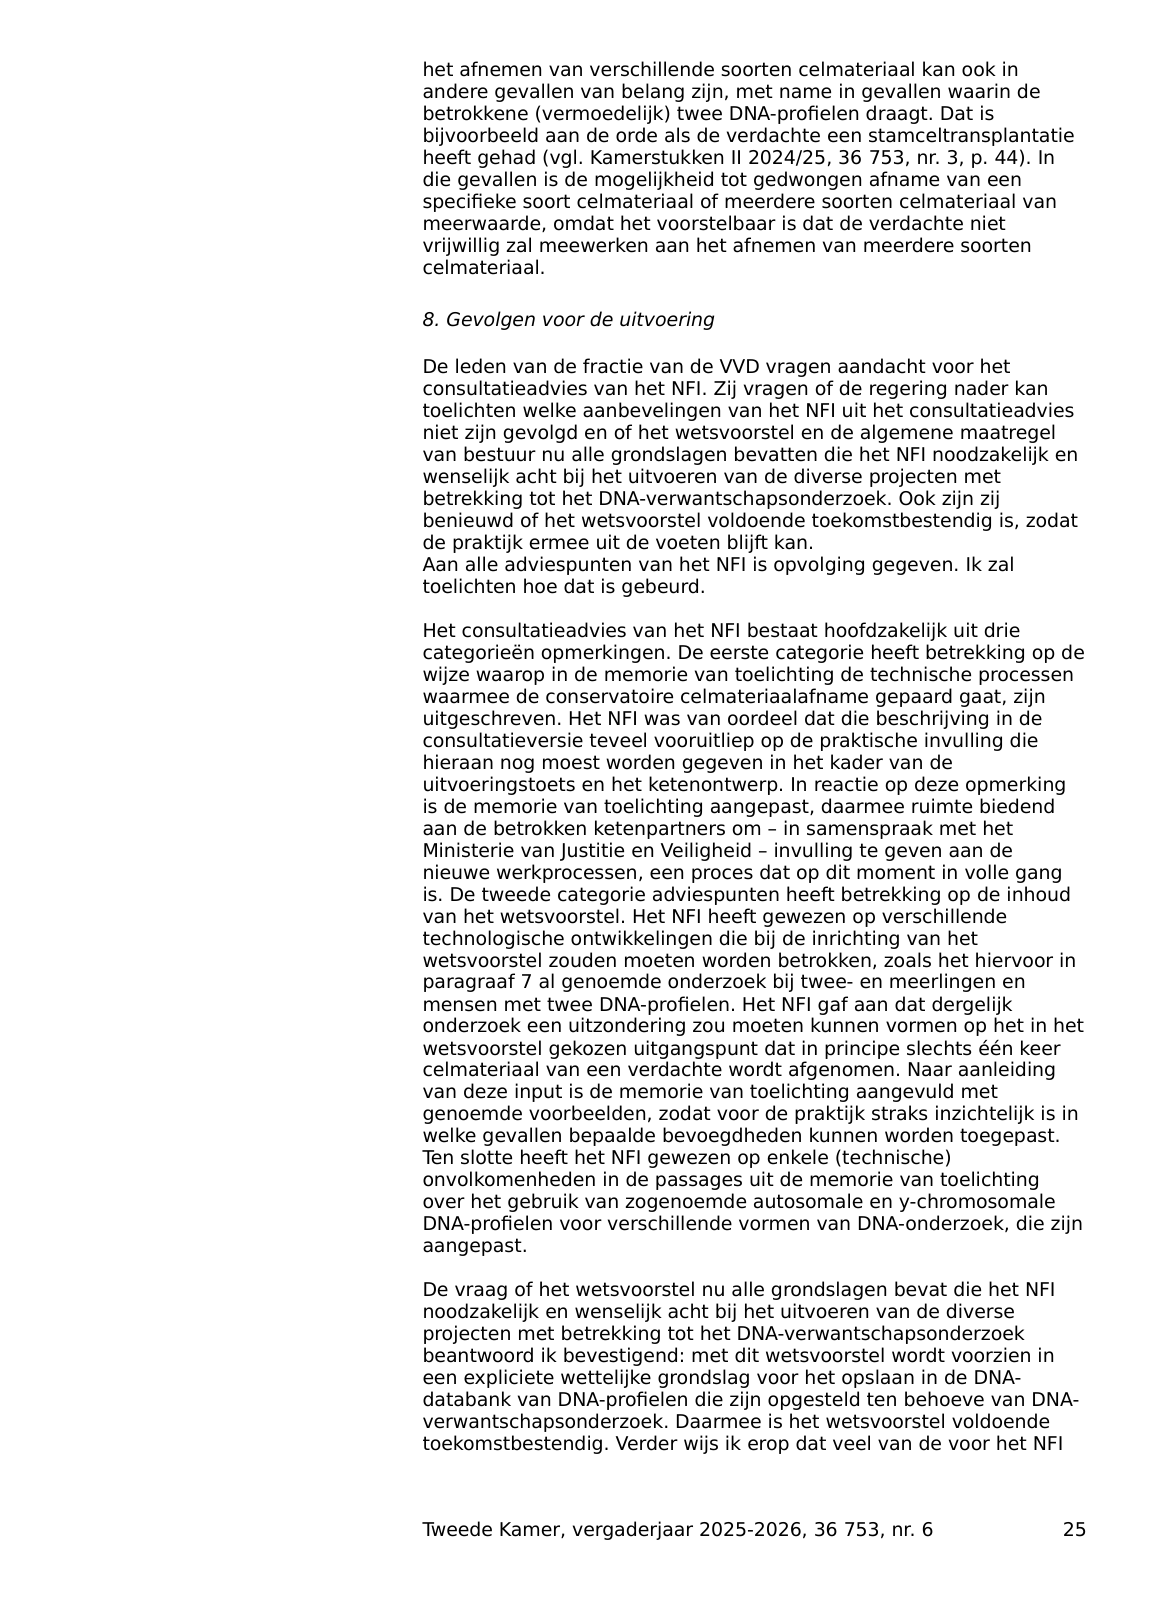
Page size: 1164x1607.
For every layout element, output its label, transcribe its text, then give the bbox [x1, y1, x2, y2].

text De leden van de fractie van de VVD vragen aandacht voor het consultatieadvies van het NFI. Zij vragen of de regering nader kan toelichten welke aanbevelingen van het NFI uit het consultatieadvies niet zijn gevolgd en of het wetsvoorstel en de algemene maatregel van bestuur nu alle grondslagen bevatten die het NFI noodzakelijk en wenselijk acht bij het uitvoeren van de diverse projecten met betrekking tot het DNA-verwantschapsonderzoek. Ook zijn zij benieuwd of het wetsvoorstel voldoende toekomstbestendig is, zodat de praktijk ermee uit de voeten blijft kan. [422, 356, 1087, 554]
text Aan alle adviespunten van het NFI is opvolging gegeven. Ik zal toelichten hoe dat is gebeurd. [422, 554, 1087, 598]
subtitle 8. Gevolgen voor de uitvoering [422, 309, 1087, 331]
text Het consultatieadvies van het NFI bestaat hoofdzakelijk uit drie categorieën opmerkingen. De eerste categorie heeft betrekking op de wijze waarop in de memorie van toelichting de technische processen waarmee de conservatoire celmateriaalafname gepaard gaat, zijn uitgeschreven. Het NFI was van oordeel dat die beschrijving in de consultatieversie teveel vooruitliep op de praktische invulling die hieraan nog moest worden gegeven in het kader van de uitvoeringstoets en het ketenontwerp. In reactie op deze opmerking is de memorie van toelichting aangepast, daarmee ruimte biedend aan de betrokken ketenpartners om – in samenspraak met het Ministerie van Justitie en Veiligheid – invulling te geven aan de nieuwe werkprocessen, een proces dat op dit moment in volle gang is. De tweede categorie adviespunten heeft betrekking op de inhoud van het wetsvoorstel. Het NFI heeft gewezen op verschillende technologische ontwikkelingen die bij de inrichting van het wetsvoorstel zouden moeten worden betrokken, zoals het hiervoor in paragraaf 7 al genoemde onderzoek bij twee- en meerlingen en mensen met twee DNA-profielen. Het NFI gaf aan dat dergelijk onderzoek een uitzondering zou moeten kunnen vormen op het in het wetsvoorstel gekozen uitgangspunt dat in principe slechts één keer celmateriaal van een verdachte wordt afgenomen. Naar aanleiding van deze input is de memorie van toelichting aangevuld met genoemde voorbeelden, zodat voor de praktijk straks inzichtelijk is in welke gevallen bepaalde bevoegdheden kunnen worden toegepast. Ten slotte heeft het NFI gewezen op enkele (technische) onvolkomenheden in de passages uit de memorie van toelichting over het gebruik van zogenoemde autosomale en y-chromosomale DNA-profielen voor verschillende vormen van DNA-onderzoek, die zijn aangepast. [422, 620, 1087, 1257]
text het afnemen van verschillende soorten celmateriaal kan ook in andere gevallen van belang zijn, met name in gevallen waarin de betrokkene (vermoedelijk) twee DNA-profielen draagt. Dat is bijvoorbeeld aan de orde als de verdachte een stamceltransplantatie heeft gehad (vgl. Kamerstukken II 2024/25, 36 753, nr. 3, p. 44). In die gevallen is de mogelijkheid tot gedwongen afname van een specifieke soort celmateriaal of meerdere soorten celmateriaal van meerwaarde, omdat het voorstelbaar is dat de verdachte niet vrijwillig zal meewerken aan het afnemen van meerdere soorten celmateriaal. [422, 59, 1087, 279]
text De vraag of het wetsvoorstel nu alle grondslagen bevat die het NFI noodzakelijk en wenselijk acht bij het uitvoeren van de diverse projecten met betrekking tot het DNA-verwantschapsonderzoek beantwoord ik bevestigend: met dit wetsvoorstel wordt voorzien in een expliciete wettelijke grondslag voor het opslaan in de DNA-databank van DNA-profielen die zijn opgesteld ten behoeve van DNA-verwantschapsonderzoek. Daarmee is het wetsvoorstel voldoende toekomstbestendig. Verder wijs ik erop dat veel van de voor het NFI [422, 1279, 1087, 1455]
